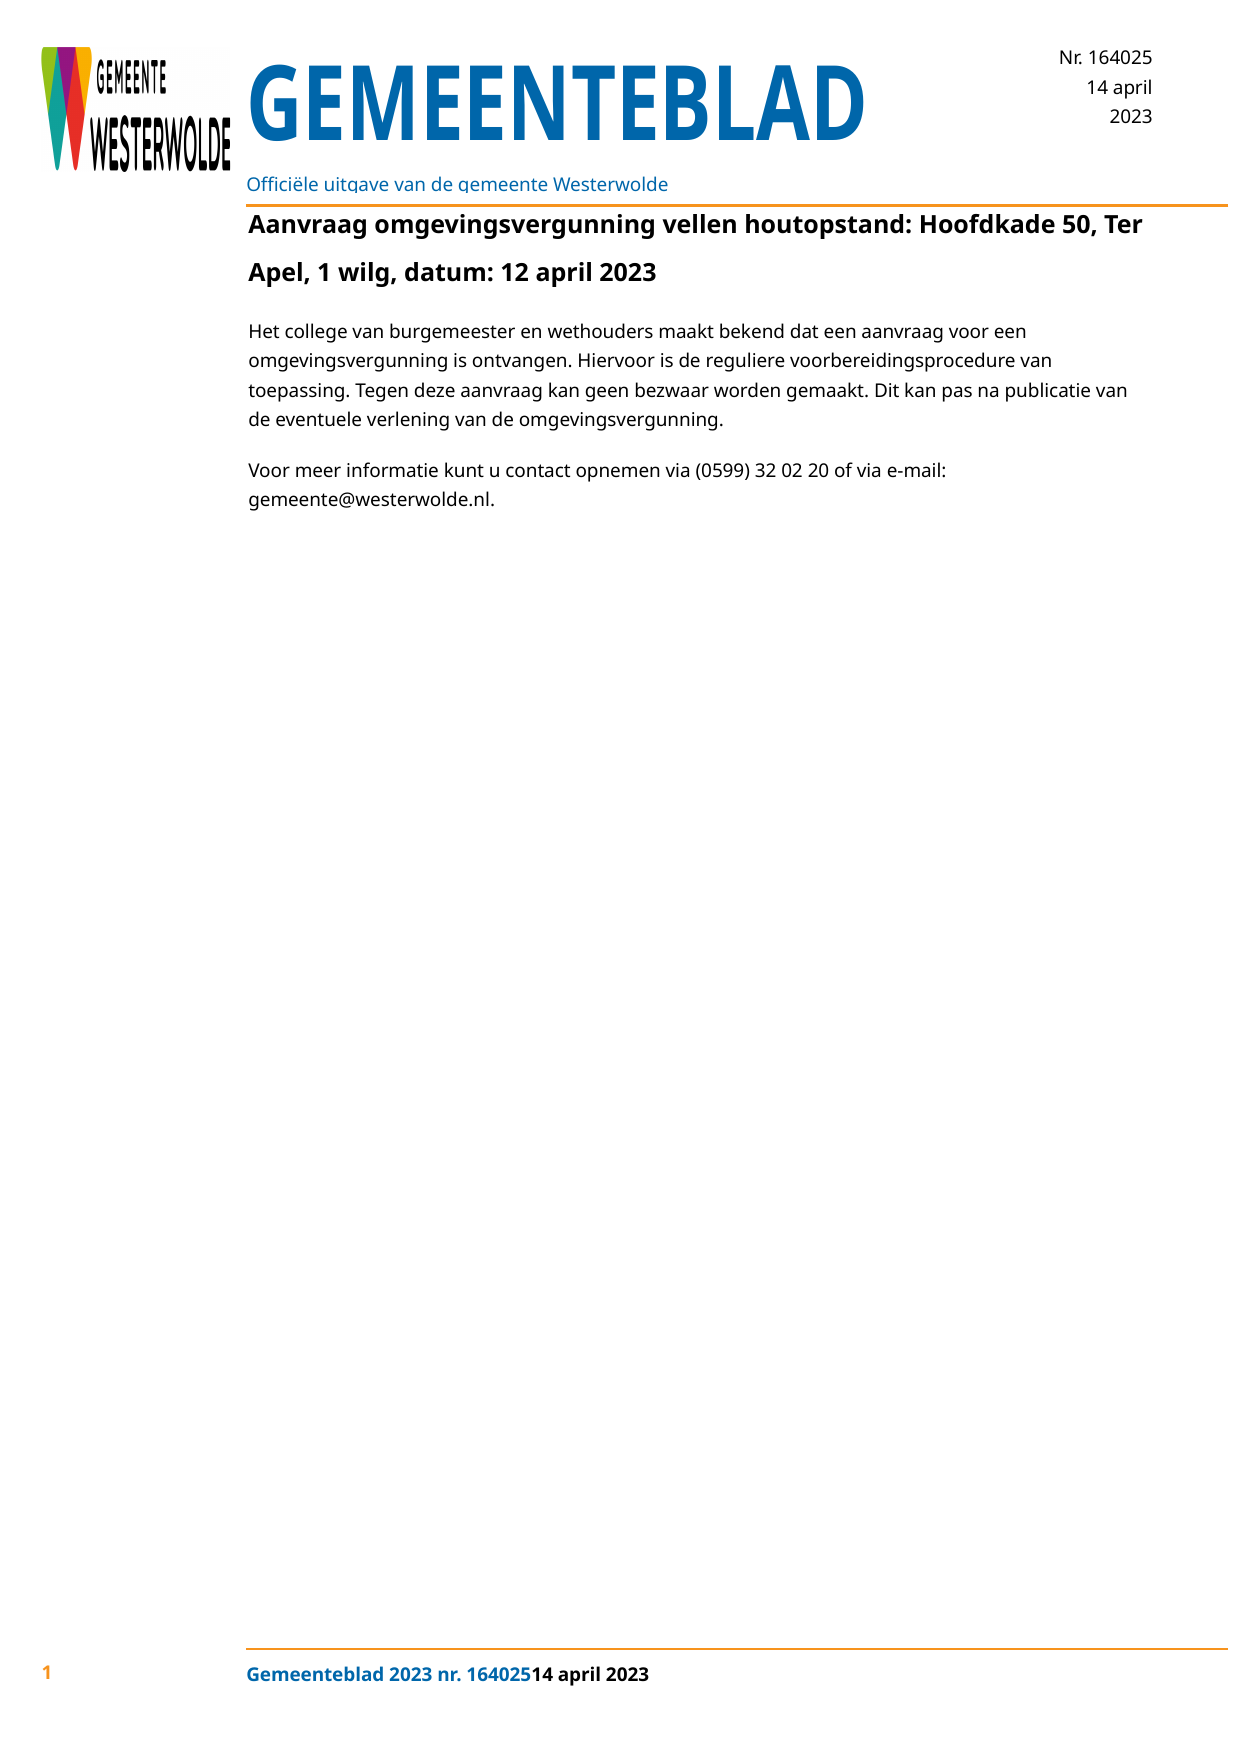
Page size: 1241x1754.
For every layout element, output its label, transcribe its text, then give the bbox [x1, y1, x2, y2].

text Voor meer informatie kunt u contact opnemen via (0599) 32 02 20 of via e-mail: gemeente@westerwolde.nl. [248, 457, 1152, 512]
text Aanvraag omgevingsvergunning vellen houtopstand: Hoofdkade 50, Ter Apel, 1 wilg, datum: 12 april 2023 [248, 207, 1152, 288]
picture [41, 47, 231, 172]
text Het college van burgemeester en wethouders maakt bekend dat een aanvraag voor een omgevingsvergunning is ontvangen. Hiervoor is de reguliere voorbereidingsprocedure van toepassing. Tegen deze aanvraag kan geen bezwaar worden gemaakt. Dit kan pas na publicatie van de eventuele verlening van de omgevingsvergunning. [248, 318, 1152, 432]
